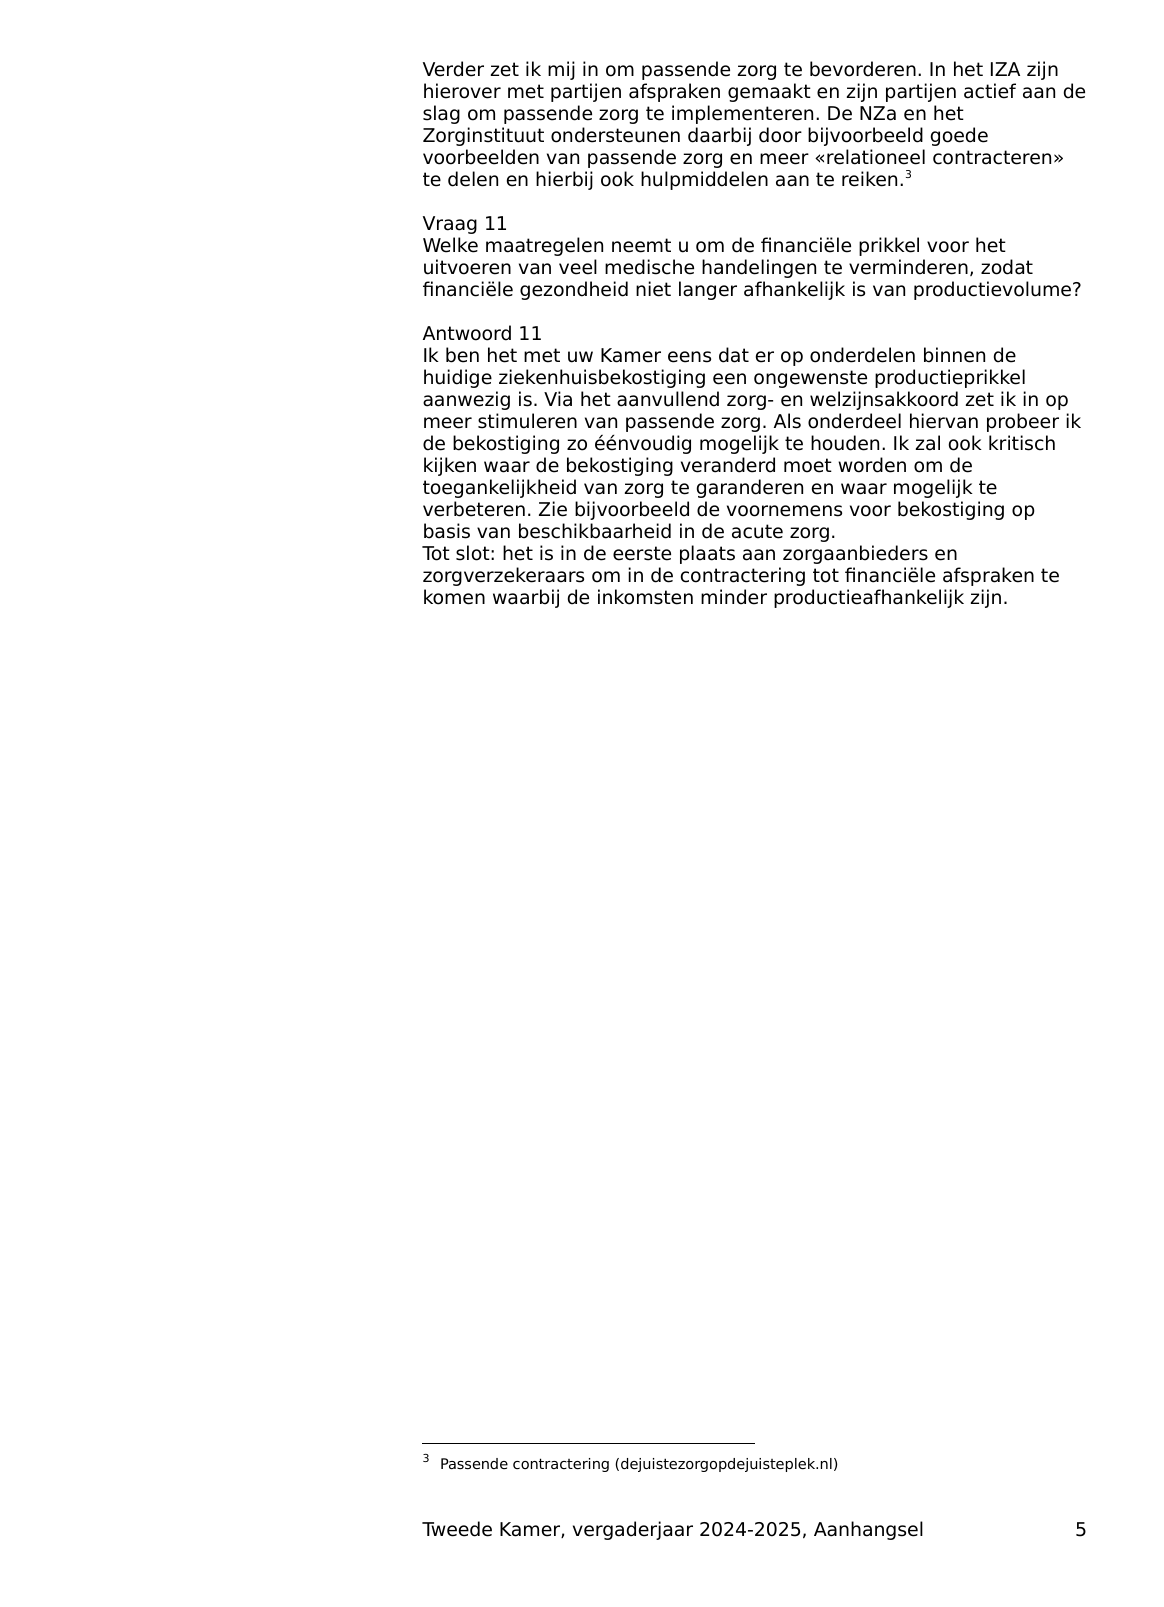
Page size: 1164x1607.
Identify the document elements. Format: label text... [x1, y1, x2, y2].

text Tot slot: het is in de eerste plaats aan zorgaanbieders en zorgverzekeraars om in de contractering tot financiële afspraken te komen waarbij de inkomsten minder productieafhankelijk zijn. [422, 543, 1087, 609]
text Verder zet ik mij in om passende zorg te bevorderen. In het IZA zijn hierover met partijen afspraken gemaakt en zijn partijen actief aan de slag om passende zorg te implementeren. De NZa en het Zorginstituut ondersteunen daarbij door bijvoorbeeld goede voorbeelden van passende zorg en meer «relationeel contracteren» te delen en hierbij ook hulpmiddelen aan te reiken. [422, 59, 1087, 191]
text Passende contractering (dejuistezorgopdejuisteplek.nl) [422, 1452, 1087, 1474]
text Vraag 11 [422, 213, 1087, 235]
text Ik ben het met uw Kamer eens dat er op onderdelen binnen de huidige ziekenhuisbekostiging een ongewenste productieprikkel aanwezig is. Via het aanvullend zorg- en welzijnsakkoord zet ik in op meer stimuleren van passende zorg. Als onderdeel hiervan probeer ik de bekostiging zo éénvoudig mogelijk te houden. Ik zal ook kritisch kijken waar de bekostiging veranderd moet worden om de toegankelijkheid van zorg te garanderen en waar mogelijk te verbeteren. Zie bijvoorbeeld de voornemens voor bekostiging op basis van beschikbaarheid in de acute zorg. [422, 345, 1087, 543]
text Welke maatregelen neemt u om de financiële prikkel voor het uitvoeren van veel medische handelingen te verminderen, zodat financiële gezondheid niet langer afhankelijk is van productievolume? [422, 235, 1087, 301]
text Antwoord 11 [422, 323, 1087, 345]
